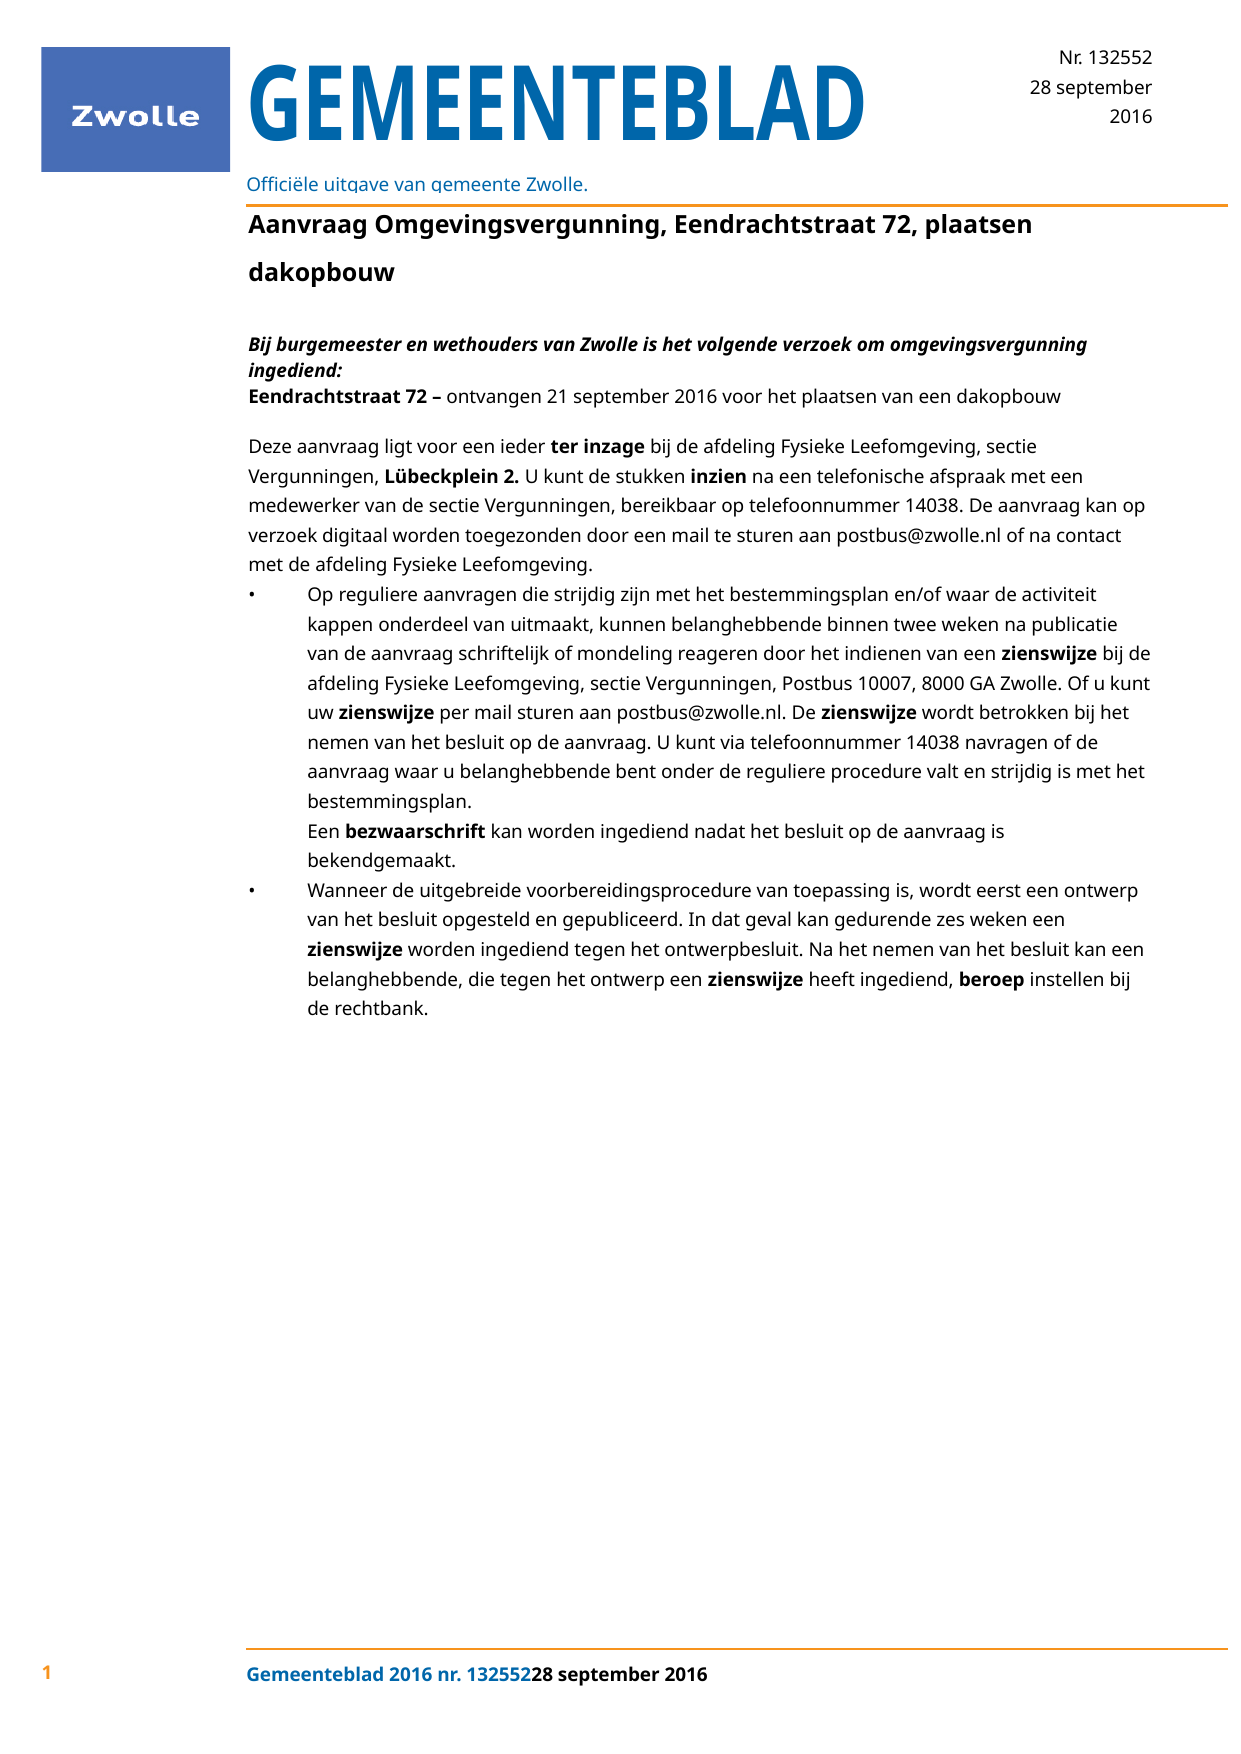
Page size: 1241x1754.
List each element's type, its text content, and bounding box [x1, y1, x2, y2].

text Aanvraag Omgevingsvergunning, Eendrachtstraat 72, plaatsen dakopbouw [248, 207, 1152, 288]
text Deze aanvraag ligt voor een ieder ter inzage bij de afdeling Fysieke Leefomgeving, sectie Vergunningen, Lübeckplein 2. U kunt de stukken inzien na een telefonische afspraak met een medewerker van de sectie Vergunningen, bereikbaar op telefoonnummer 14038. De aanvraag kan op verzoek digitaal worden toegezonden door een mail te sturen aan postbus@zwolle.nl of na contact met de afdeling Fysieke Leefomgeving. [248, 433, 1152, 577]
text Eendrachtstraat 72 – ontvangen 21 september 2016 voor het plaatsen van een dakopbouw [248, 383, 1152, 409]
text Bij burgemeester en wethouders van Zwolle is het volgende verzoek om omgevingsvergunning ingediend: [248, 331, 1152, 383]
list Wanneer de uitgebreide voorbereidingsprocedure van toepassing is, wordt eerst een ontwerp van het besluit opgesteld en gepubliceerd. In dat geval kan gedurende zes weken een zienswijze worden ingediend tegen het ontwerpbesluit. Na het nemen van het besluit kan een belanghebbende, die tegen het ontwerp een zienswijze heeft ingediend, beroep instellen bij de rechtbank. [248, 877, 1152, 1021]
list Een bezwaarschrift kan worden ingediend nadat het besluit op de aanvraag is bekendgemaakt. [248, 818, 1152, 873]
list Op reguliere aanvragen die strijdig zijn met het bestemmingsplan en/of waar de activiteit kappen onderdeel van uitmaakt, kunnen belanghebbende binnen twee weken na publicatie van de aanvraag schriftelijk of mondeling reageren door het indienen van een zienswijze bij de afdeling Fysieke Leefomgeving, sectie Vergunningen, Postbus 10007, 8000 GA Zwolle. Of u kunt uw zienswijze per mail sturen aan postbus@zwolle.nl. De zienswijze wordt betrokken bij het nemen van het besluit op de aanvraag. U kunt via telefoonnummer 14038 navragen of de aanvraag waar u belanghebbende bent onder de reguliere procedure valt en strijdig is met het bestemmingsplan. [248, 581, 1152, 814]
picture [41, 47, 231, 172]
